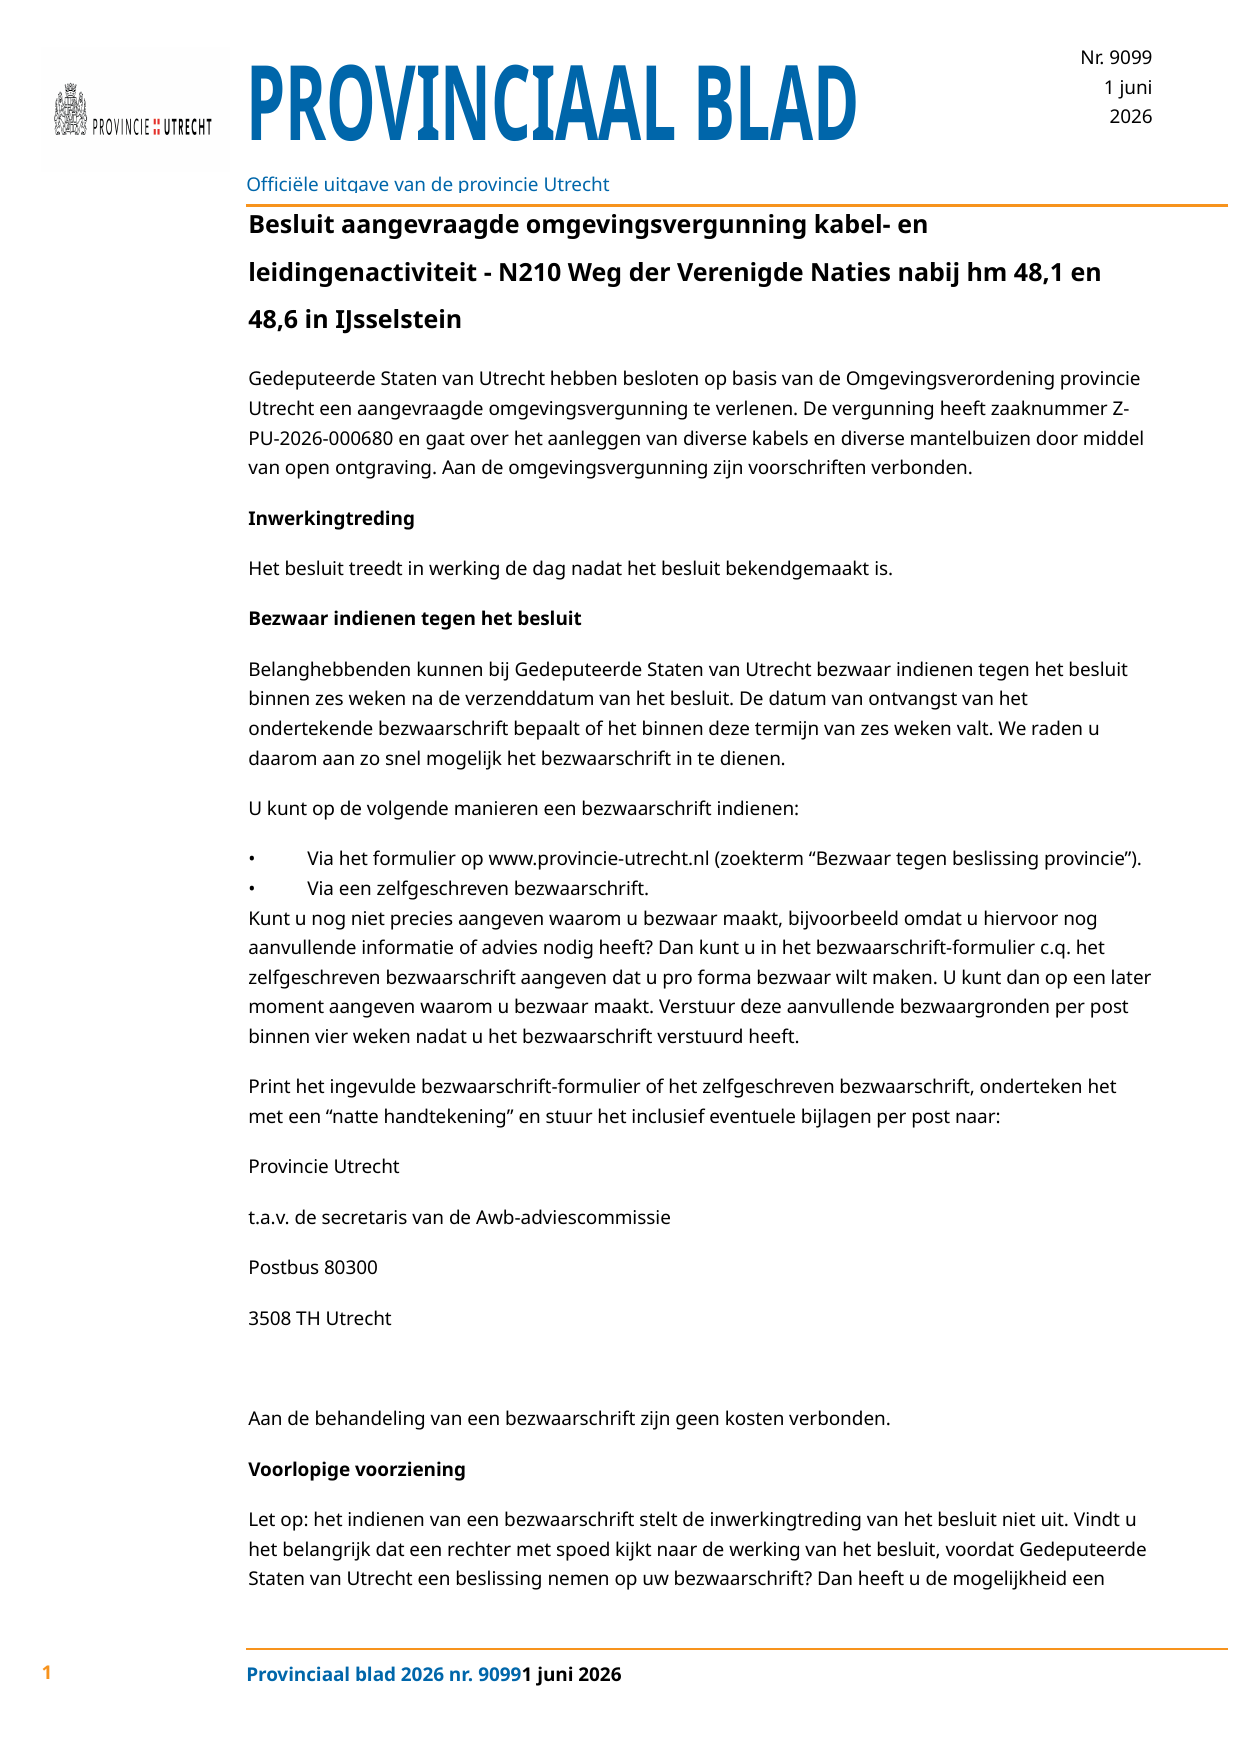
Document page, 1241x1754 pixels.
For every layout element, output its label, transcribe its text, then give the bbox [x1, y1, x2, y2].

text 3508 TH Utrecht [248, 1305, 1152, 1330]
text Postbus 80300 [248, 1254, 1152, 1280]
text Besluit aangevraagde omgevingsvergunning kabel- en leidingenactiviteit - N210 Weg der Verenigde Naties nabij hm 48,1 en 48,6 in IJsselstein [248, 207, 1152, 336]
picture [41, 47, 231, 172]
text Let op: het indienen van een bezwaarschrift stelt de inwerkingtreding van het besluit niet uit. Vindt u het belangrijk dat een rechter met spoed kijkt naar de werking van het besluit, voordat Gedeputeerde Staten van Utrecht een beslissing nemen op uw bezwaarschrift? Dan heeft u de mogelijkheid een [248, 1506, 1152, 1591]
list Via het formulier op www.provincie-utrecht.nl (zoekterm “Bezwaar tegen beslissing provincie”). [248, 846, 1152, 871]
text Bezwaar indienen tegen het besluit [248, 606, 1152, 631]
list Via een zelfgeschreven bezwaarschrift. [248, 875, 1152, 901]
text Print het ingevulde bezwaarschrift-formulier of het zelfgeschreven bezwaarschrift, onderteken het met een “natte handtekening” en stuur het inclusief eventuele bijlagen per post naar: [248, 1073, 1152, 1129]
text Aan de behandeling van een bezwaarschrift zijn geen kosten verbonden. [248, 1406, 1152, 1431]
text Belanghebbenden kunnen bij Gedeputeerde Staten van Utrecht bezwaar indienen tegen het besluit binnen zes weken na de verzenddatum van het besluit. De datum van ontvangst van het ondertekende bezwaarschrift bepaalt of het binnen deze termijn van zes weken valt. We raden u daarom aan zo snel mogelijk het bezwaarschrift in te dienen. [248, 656, 1152, 770]
text Voorlopige voorziening [248, 1456, 1152, 1482]
text Inwerkingtreding [248, 505, 1152, 530]
text Kunt u nog niet precies aangeven waarom u bezwaar maakt, bijvoorbeeld omdat u hiervoor nog aanvullende informatie of advies nodig heeft? Dan kunt u in het bezwaarschrift-formulier c.q. het zelfgeschreven bezwaarschrift aangeven dat u pro forma bezwaar wilt maken. U kunt dan op een later moment aangeven waarom u bezwaar maakt. Verstuur deze aanvullende bezwaargronden per post binnen vier weken nadat u het bezwaarschrift verstuurd heeft. [248, 905, 1152, 1049]
text Het besluit treedt in werking de dag nadat het besluit bekendgemaakt is. [248, 555, 1152, 581]
text t.a.v. de secretaris van de Awb-adviescommissie [248, 1204, 1152, 1229]
text Provincie Utrecht [248, 1153, 1152, 1179]
text Gedeputeerde Staten van Utrecht hebben besloten op basis van de Omgevingsverordening provincie Utrecht een aangevraagde omgevingsvergunning te verlenen. De vergunning heeft zaaknummer Z-PU-2026-000680 en gaat over het aanleggen van diverse kabels en diverse mantelbuizen door middel van open ontgraving. Aan de omgevingsvergunning zijn voorschriften verbonden. [248, 366, 1152, 480]
text U kunt op de volgende manieren een bezwaarschrift indienen: [248, 795, 1152, 821]
